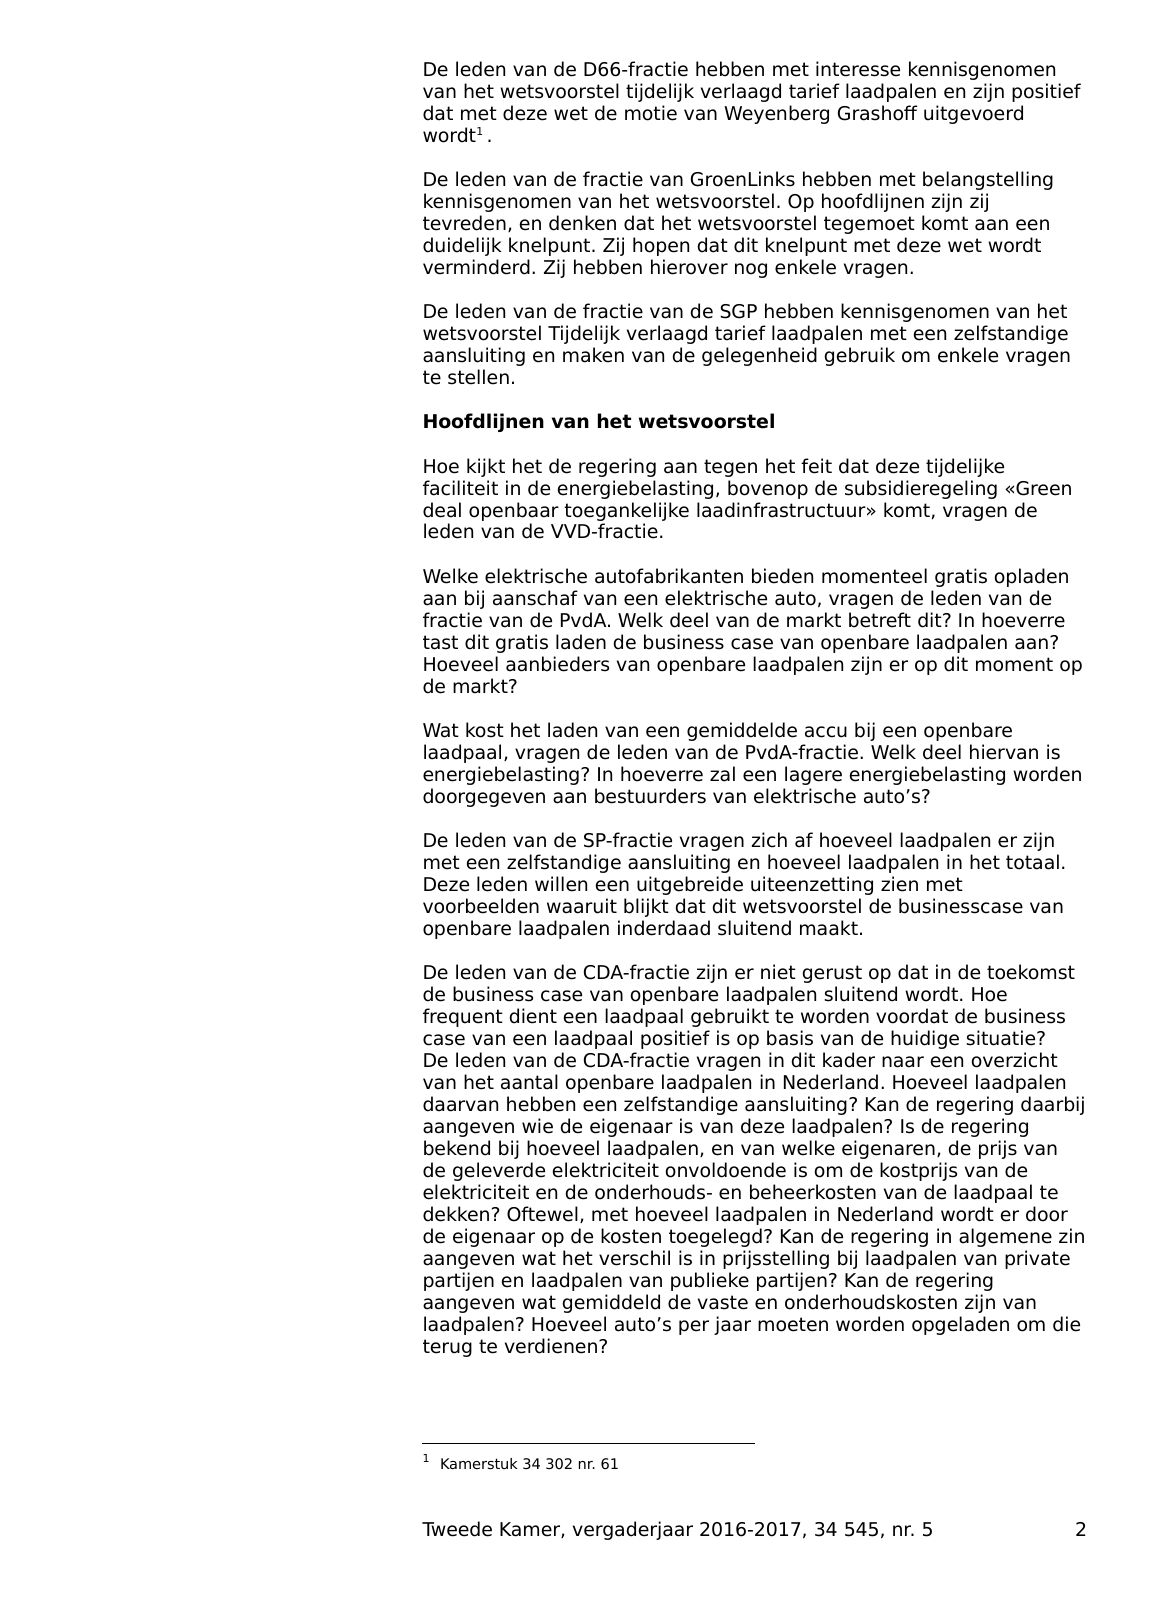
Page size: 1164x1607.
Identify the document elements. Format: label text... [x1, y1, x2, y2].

text Hoe kijkt het de regering aan tegen het feit dat deze tijdelijke faciliteit in de energiebelasting, bovenop de subsidieregeling «Green deal openbaar toegankelijke laadinfrastructuur» komt, vragen de leden van de VVD-fractie. [422, 456, 1087, 543]
subtitle Hoofdlijnen van het wetsvoorstel [422, 411, 1087, 433]
text Wat kost het laden van een gemiddelde accu bij een openbare laadpaal, vragen de leden van de PvdA-fractie. Welk deel hiervan is energiebelasting? In hoeverre zal een lagere energiebelasting worden doorgegeven aan bestuurders van elektrische auto’s? [422, 720, 1087, 808]
text De leden van de SP-fractie vragen zich af hoeveel laadpalen er zijn met een zelfstandige aansluiting en hoeveel laadpalen in het totaal. Deze leden willen een uitgebreide uiteenzetting zien met voorbeelden waaruit blijkt dat dit wetsvoorstel de businesscase van openbare laadpalen inderdaad sluitend maakt. [422, 830, 1087, 940]
text De leden van de CDA-fractie zijn er niet gerust op dat in de toekomst de business case van openbare laadpalen sluitend wordt. Hoe frequent dient een laadpaal gebruikt te worden voordat de business case van een laadpaal positief is op basis van de huidige situatie? [422, 962, 1087, 1050]
text Welke elektrische autofabrikanten bieden momenteel gratis opladen aan bij aanschaf van een elektrische auto, vragen de leden van de fractie van de PvdA. Welk deel van de markt betreft dit? In hoeverre tast dit gratis laden de business case van openbare laadpalen aan? Hoeveel aanbieders van openbare laadpalen zijn er op dit moment op de markt? [422, 566, 1087, 697]
text De leden van de fractie van GroenLinks hebben met belangstelling kennisgenomen van het wetsvoorstel. Op hoofdlijnen zijn zij tevreden, en denken dat het wetsvoorstel tegemoet komt aan een duidelijk knelpunt. Zij hopen dat dit knelpunt met deze wet wordt verminderd. Zij hebben hierover nog enkele vragen. [422, 169, 1087, 279]
text De leden van de D66-fractie hebben met interesse kennisgenomen van het wetsvoorstel tijdelijk verlaagd tarief laadpalen en zijn positief dat met deze wet de motie van Weyenberg Grashoff uitgevoerd wordt. [422, 59, 1087, 147]
text De leden van de CDA-fractie vragen in dit kader naar een overzicht van het aantal openbare laadpalen in Nederland. Hoeveel laadpalen daarvan hebben een zelfstandige aansluiting? Kan de regering daarbij aangeven wie de eigenaar is van deze laadpalen? Is de regering bekend bij hoeveel laadpalen, en van welke eigenaren, de prijs van de geleverde elektriciteit onvoldoende is om de kostprijs van de elektriciteit en de onderhouds- en beheerkosten van de laadpaal te dekken? Oftewel, met hoeveel laadpalen in Nederland wordt er door de eigenaar op de kosten toegelegd? Kan de regering in algemene zin aangeven wat het verschil is in prijsstelling bij laadpalen van private partijen en laadpalen van publieke partijen? Kan de regering aangeven wat gemiddeld de vaste en onderhoudskosten zijn van laadpalen? Hoeveel auto’s per jaar moeten worden opgeladen om die terug te verdienen? [422, 1050, 1087, 1357]
text Kamerstuk 34 302 nr. 61 [422, 1452, 1087, 1474]
text De leden van de fractie van de SGP hebben kennisgenomen van het wetsvoorstel Tijdelijk verlaagd tarief laadpalen met een zelfstandige aansluiting en maken van de gelegenheid gebruik om enkele vragen te stellen. [422, 301, 1087, 389]
